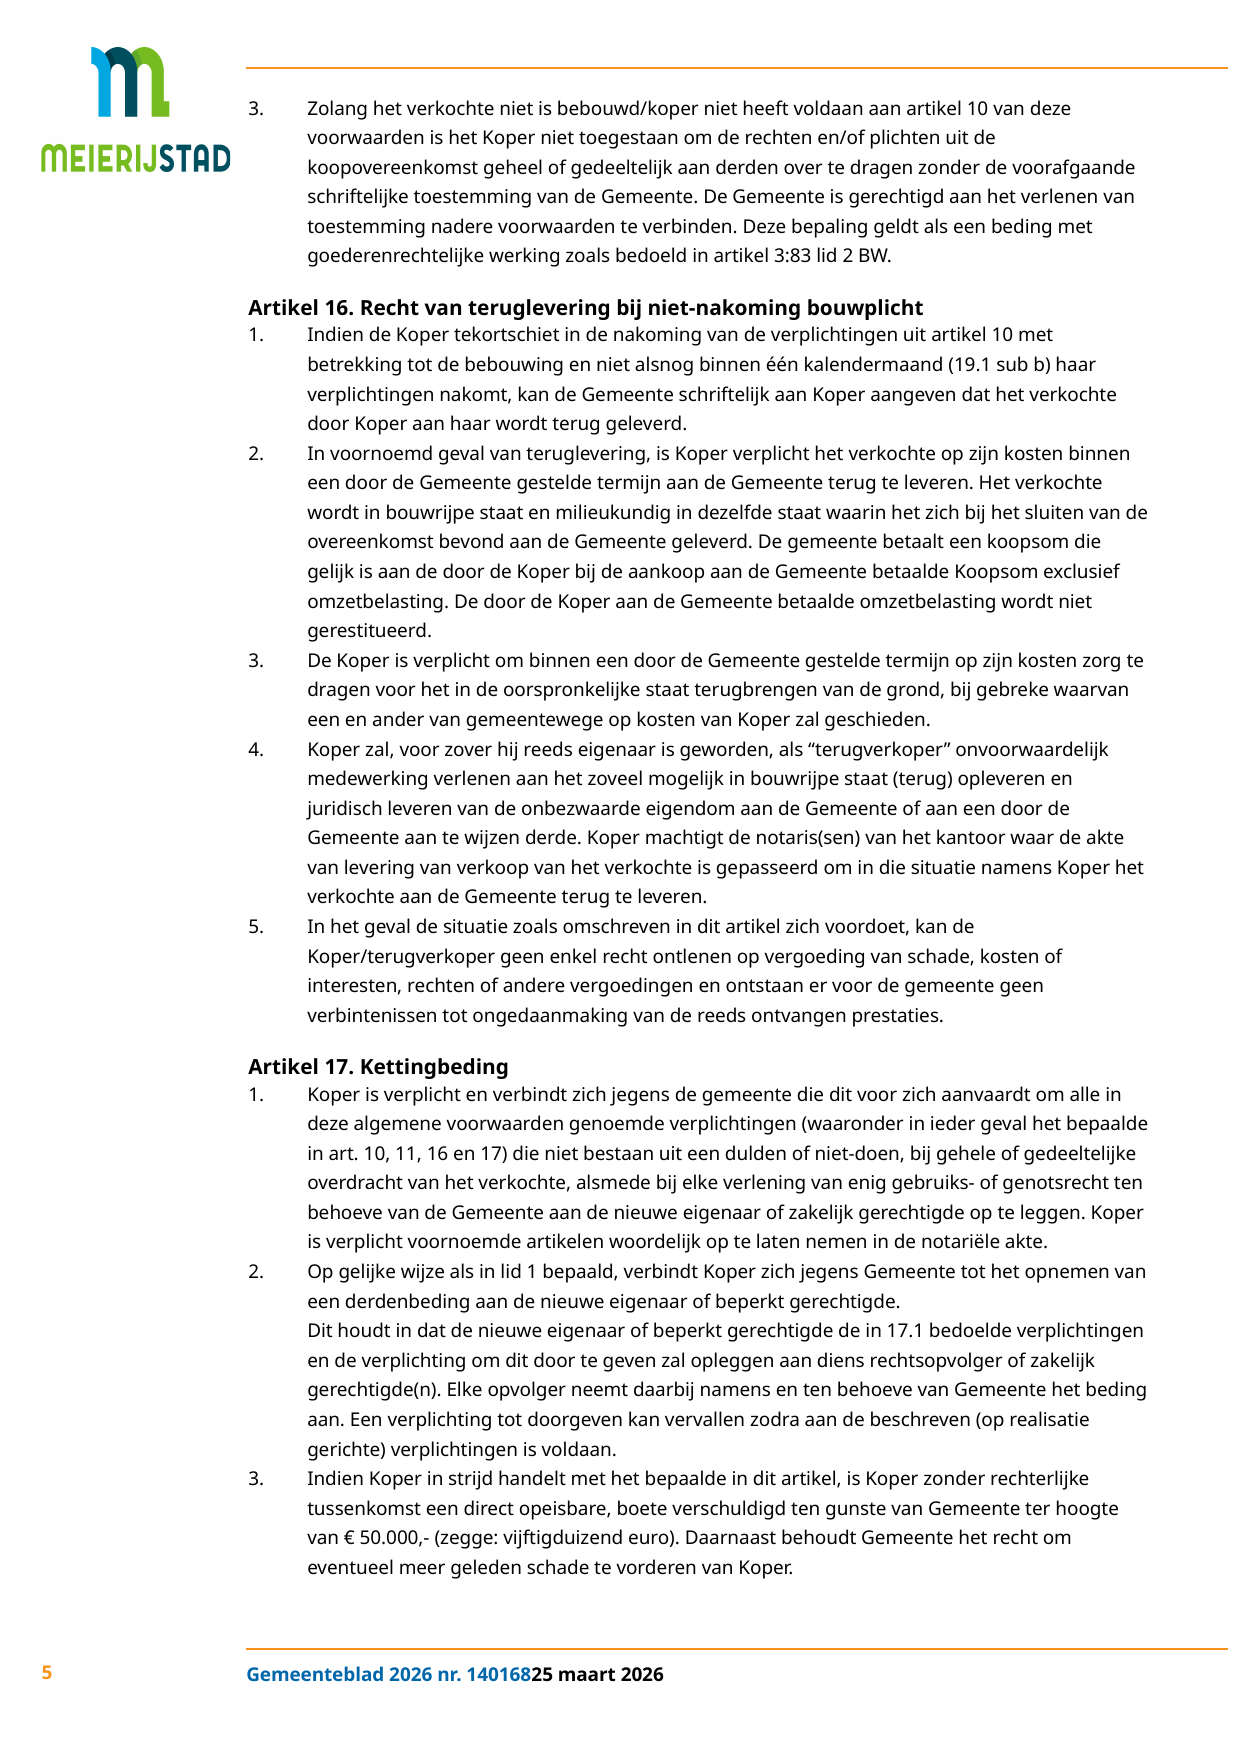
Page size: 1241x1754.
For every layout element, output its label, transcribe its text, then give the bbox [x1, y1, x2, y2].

list In voornoemd geval van teruglevering, is Koper verplicht het verkochte op zijn kosten binnen een door de Gemeente gestelde termijn aan de Gemeente terug te leveren. Het verkochte wordt in bouwrijpe staat en milieukundig in dezelfde staat waarin het zich bij het sluiten van de overeenkomst bevond aan de Gemeente geleverd. De gemeente betaalt een koopsom die gelijk is aan de door de Koper bij de aankoop aan de Gemeente betaalde Koopsom exclusief omzetbelasting. De door de Koper aan de Gemeente betaalde omzetbelasting wordt niet gerestitueerd. [248, 440, 1152, 643]
list Koper is verplicht en verbindt zich jegens de gemeente die dit voor zich aanvaardt om alle in deze algemene voorwaarden genoemde verplichtingen (waaronder in ieder geval het bepaalde in art. 10, 11, 16 en 17) die niet bestaan uit een dulden of niet-doen, bij gehele of gedeeltelijke overdracht van het verkochte, alsmede bij elke verlening van enig gebruiks- of genotsrecht ten behoeve van de Gemeente aan de nieuwe eigenaar of zakelijk gerechtigde op te leggen. Koper is verplicht voornoemde artikelen woordelijk op te laten nemen in de notariële akte. [248, 1081, 1152, 1254]
picture [41, 47, 231, 172]
text Artikel 16. Recht van teruglevering bij niet-nakoming bouwplicht [248, 293, 1152, 322]
list Indien de Koper tekortschiet in de nakoming van de verplichtingen uit artikel 10 met betrekking tot de bebouwing en niet alsnog binnen één kalendermaand (19.1 sub b) haar verplichtingen nakomt, kan de Gemeente schriftelijk aan Koper aangeven dat het verkochte door Koper aan haar wordt terug geleverd. [248, 322, 1152, 436]
list Zolang het verkochte niet is bebouwd/koper niet heeft voldaan aan artikel 10 van deze voorwaarden is het Koper niet toegestaan om de rechten en/of plichten uit de koopovereenkomst geheel of gedeeltelijk aan derden over te dragen zonder de voorafgaande schriftelijke toestemming van de Gemeente. De Gemeente is gerechtigd aan het verlenen van toestemming nadere voorwaarden te verbinden. Deze bepaling geldt als een beding met goederenrechtelijke werking zoals bedoeld in artikel 3:83 lid 2 BW. [248, 95, 1152, 268]
list Op gelijke wijze als in lid 1 bepaald, verbindt Koper zich jegens Gemeente tot het opnemen van een derdenbeding aan de nieuwe eigenaar of beperkt gerechtigde. [248, 1258, 1152, 1314]
list Dit houdt in dat de nieuwe eigenaar of beperkt gerechtigde de in 17.1 bedoelde verplichtingen en de verplichting om dit door te geven zal opleggen aan diens rechtsopvolger of zakelijk gerechtigde(n). Elke opvolger neemt daarbij namens en ten behoeve van Gemeente het beding aan. Een verplichting tot doorgeven kan vervallen zodra aan de beschreven (op realisatie gerichte) verplichtingen is voldaan. [248, 1317, 1152, 1462]
list Indien Koper in strijd handelt met het bepaalde in dit artikel, is Koper zonder rechterlijke tussenkomst een direct opeisbare, boete verschuldigd ten gunste van Gemeente ter hoogte van € 50.000,- (zegge: vijftigduizend euro). Daarnaast behoudt Gemeente het recht om eventueel meer geleden schade te vorderen van Koper. [248, 1465, 1152, 1580]
list In het geval de situatie zoals omschreven in dit artikel zich voordoet, kan de Koper/terugverkoper geen enkel recht ontlenen op vergoeding van schade, kosten of interesten, rechten of andere vergoedingen en ontstaan er voor de gemeente geen verbintenissen tot ongedaanmaking van de reeds ontvangen prestaties. [248, 913, 1152, 1028]
text Artikel 17. Kettingbeding [248, 1052, 1152, 1081]
list De Koper is verplicht om binnen een door de Gemeente gestelde termijn op zijn kosten zorg te dragen voor het in de oorspronkelijke staat terugbrengen van de grond, bij gebreke waarvan een en ander van gemeentewege op kosten van Koper zal geschieden. [248, 647, 1152, 732]
list Koper zal, voor zover hij reeds eigenaar is geworden, als “terugverkoper” onvoorwaardelijk medewerking verlenen aan het zoveel mogelijk in bouwrijpe staat (terug) opleveren en juridisch leveren van de onbezwaarde eigendom aan de Gemeente of aan een door de Gemeente aan te wijzen derde. Koper machtigt de notaris(sen) van het kantoor waar de akte van levering van verkoop van het verkochte is gepasseerd om in die situatie namens Koper het verkochte aan de Gemeente terug te leveren. [248, 736, 1152, 909]
